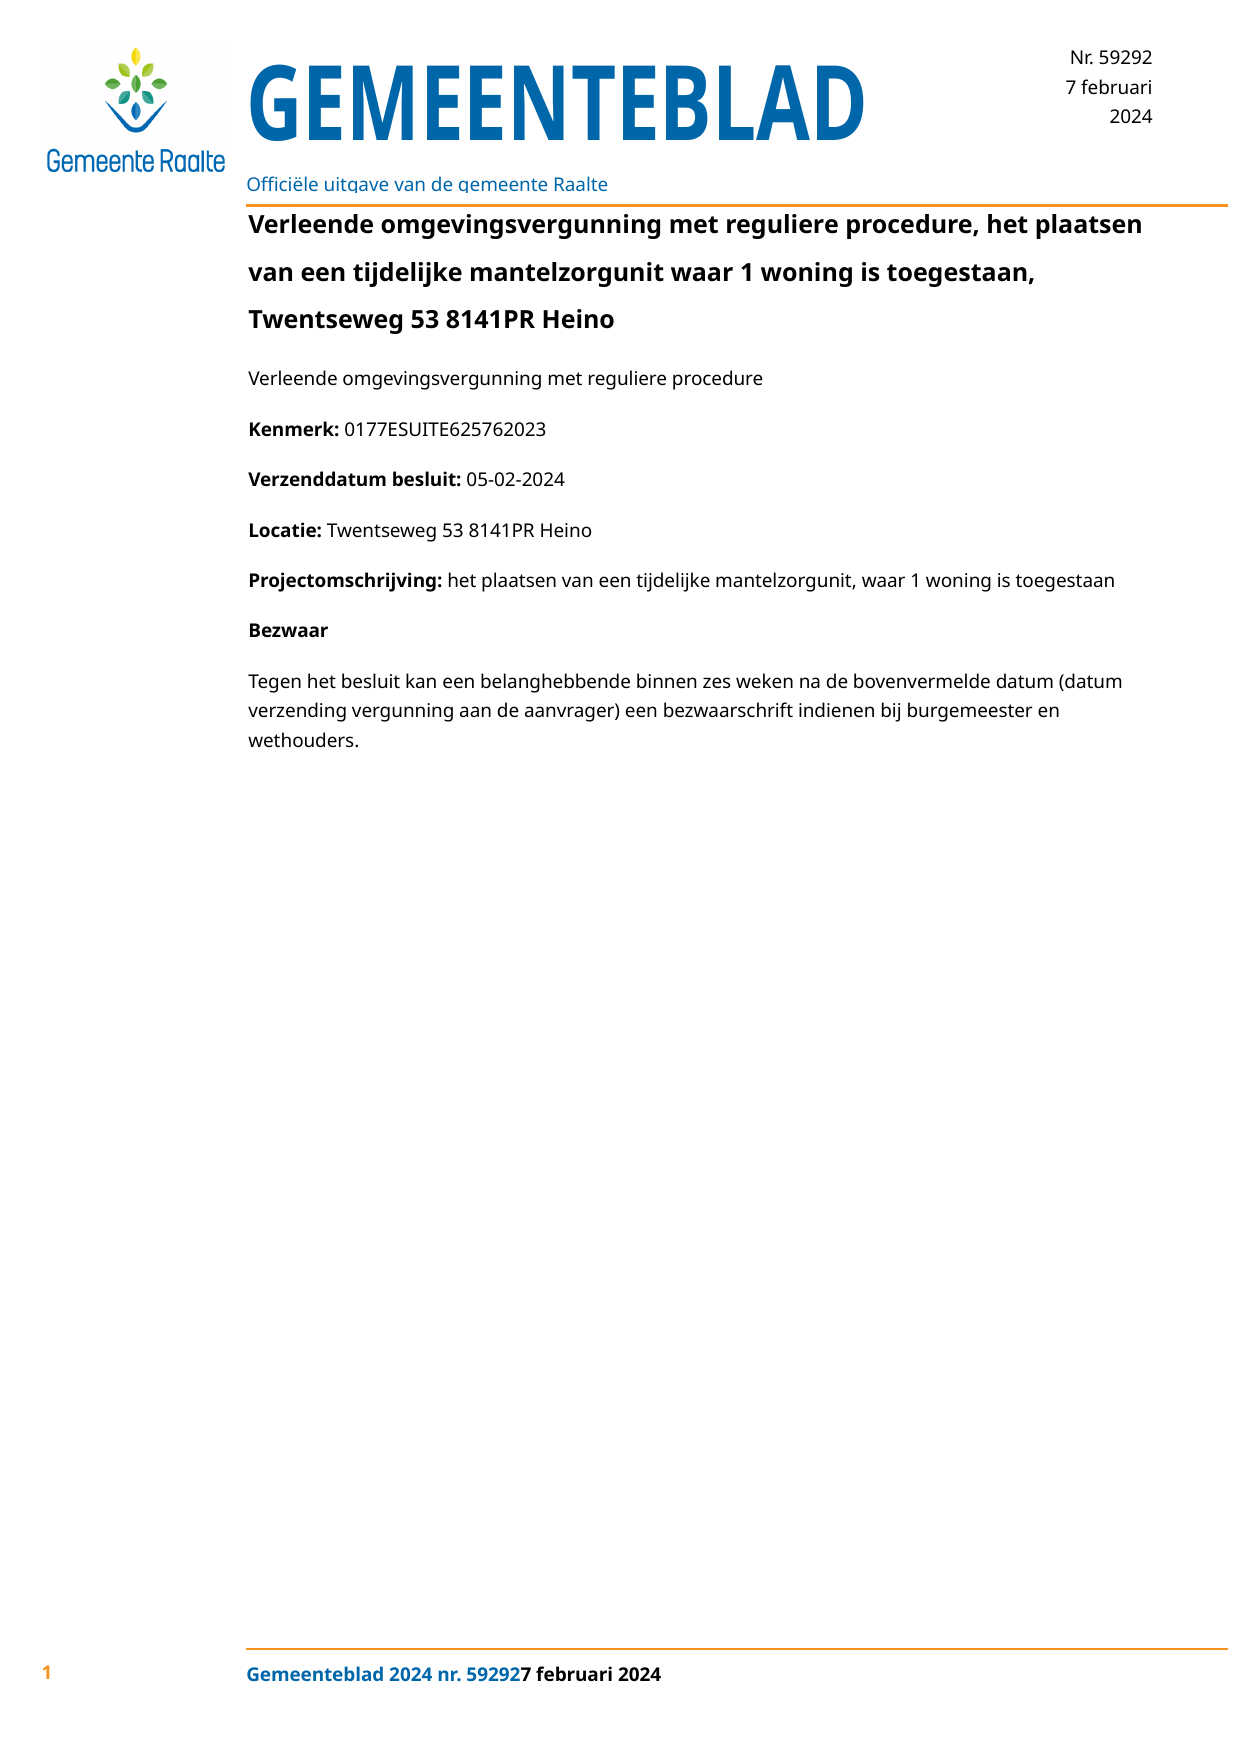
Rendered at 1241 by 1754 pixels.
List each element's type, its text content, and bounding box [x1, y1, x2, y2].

text Tegen het besluit kan een belanghebbende binnen zes weken na de bovenvermelde datum (datum verzending vergunning aan de aanvrager) een bezwaarschrift indienen bij burgemeester en wethouders. [248, 668, 1152, 753]
text Verzenddatum besluit: 05-02-2024 [248, 466, 1152, 492]
text Projectomschrijving: het plaatsen van een tijdelijke mantelzorgunit, waar 1 woning is toegestaan [248, 567, 1152, 593]
picture [41, 47, 231, 172]
text Bezwaar [248, 618, 1152, 643]
text Locatie: Twentseweg 53 8141PR Heino [248, 517, 1152, 542]
text Verleende omgevingsvergunning met reguliere procedure, het plaatsen van een tijdelijke mantelzorgunit waar 1 woning is toegestaan, Twentseweg 53 8141PR Heino [248, 207, 1152, 336]
text Kenmerk: 0177ESUITE625762023 [248, 416, 1152, 442]
text Verleende omgevingsvergunning met reguliere procedure [248, 366, 1152, 391]
